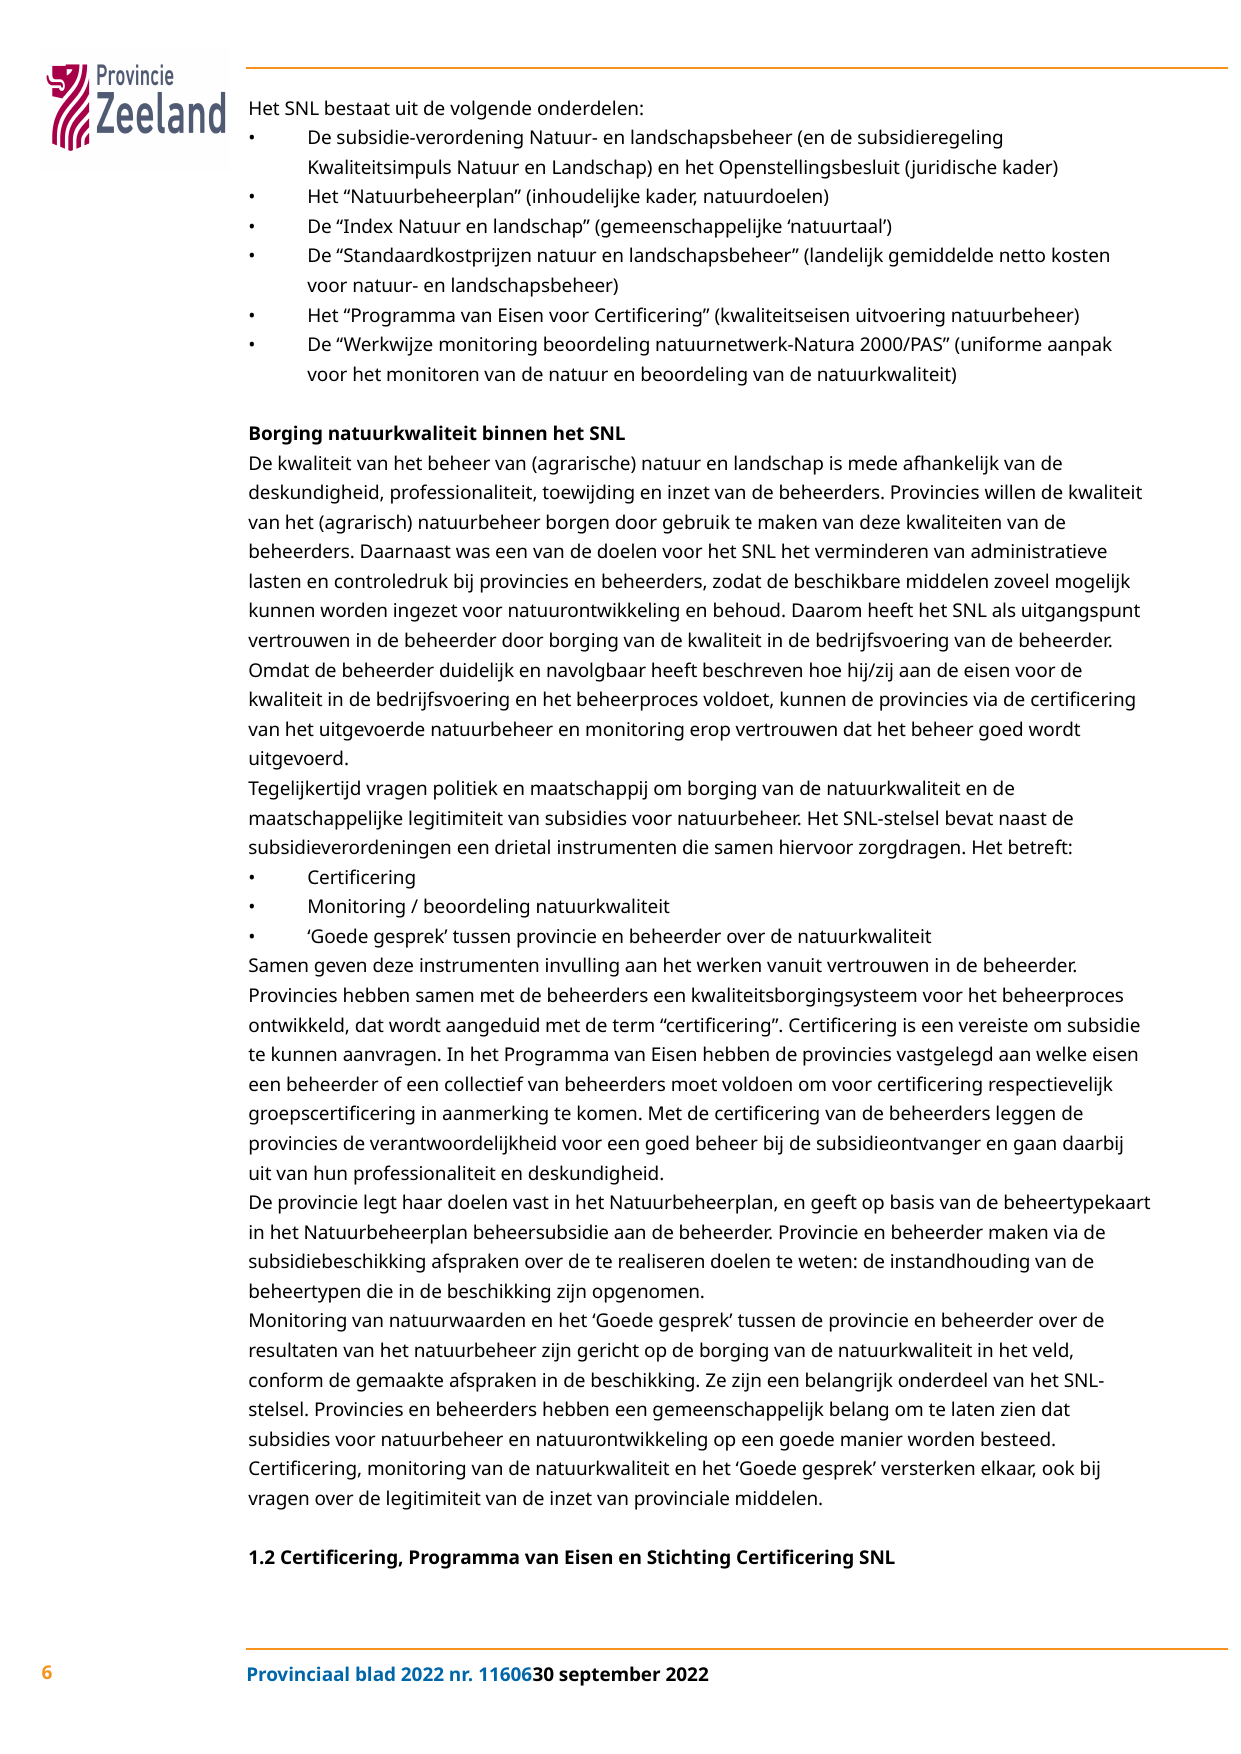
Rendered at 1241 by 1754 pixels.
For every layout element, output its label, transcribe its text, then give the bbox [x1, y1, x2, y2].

list De “Index Natuur en landschap” (gemeenschappelijke ‘natuurtaal’) [248, 213, 1152, 239]
list ‘Goede gesprek’ tussen provincie en beheerder over de natuurkwaliteit [248, 923, 1152, 949]
text Tegelijkertijd vragen politiek en maatschappij om borging van de natuurkwaliteit en de maatschappelijke legitimiteit van subsidies voor natuurbeheer. Het SNL-stelsel bevat naast de subsidieverordeningen een drietal instrumenten die samen hiervoor zorgdragen. Het betreft: [248, 775, 1152, 860]
text Certificering, monitoring van de natuurkwaliteit en het ‘Goede gesprek’ versterken elkaar, ook bij vragen over de legitimiteit van de inzet van provinciale middelen. [248, 1456, 1152, 1511]
list De “Standaardkostprijzen natuur en landschapsbeheer” (landelijk gemiddelde netto kosten voor natuur- en landschapsbeheer) [248, 243, 1152, 298]
list De subsidie-verordening Natuur- en landschapsbeheer (en de subsidieregeling Kwaliteitsimpuls Natuur en Landschap) en het Openstellingsbesluit (juridische kader) [248, 124, 1152, 180]
text Samen geven deze instrumenten invulling aan het werken vanuit vertrouwen in de beheerder. [248, 953, 1152, 978]
list Het “Natuurbeheerplan” (inhoudelijke kader, natuurdoelen) [248, 183, 1152, 209]
text Monitoring van natuurwaarden en het ‘Goede gesprek’ tussen de provincie en beheerder over de resultaten van het natuurbeheer zijn gericht op de borging van de natuurkwaliteit in het veld, conform de gemaakte afspraken in de beschikking. Ze zijn een belangrijk onderdeel van het SNL-stelsel. Provincies en beheerders hebben een gemeenschappelijk belang om te laten zien dat subsidies voor natuurbeheer en natuurontwikkeling op een goede manier worden besteed. [248, 1308, 1152, 1452]
list Monitoring / beoordeling natuurkwaliteit [248, 893, 1152, 919]
list Het “Programma van Eisen voor Certificering” (kwaliteitseisen uitvoering natuurbeheer) [248, 302, 1152, 328]
text De kwaliteit van het beheer van (agrarische) natuur en landschap is mede afhankelijk van de deskundigheid, professionaliteit, toewijding en inzet van de beheerders. Provincies willen de kwaliteit van het (agrarisch) natuurbeheer borgen door gebruik te maken van deze kwaliteiten van de beheerders. Daarnaast was een van de doelen voor het SNL het verminderen van administratieve lasten en controledruk bij provincies en beheerders, zodat de beschikbare middelen zoveel mogelijk kunnen worden ingezet voor natuurontwikkeling en behoud. Daarom heeft het SNL als uitgangspunt vertrouwen in de beheerder door borging van de kwaliteit in de bedrijfsvoering van de beheerder. Omdat de beheerder duidelijk en navolgbaar heeft beschreven hoe hij/zij aan de eisen voor de kwaliteit in de bedrijfsvoering en het beheerproces voldoet, kunnen de provincies via de certificering van het uitgevoerde natuurbeheer en monitoring erop vertrouwen dat het beheer goed wordt uitgevoerd. [248, 450, 1152, 771]
picture [41, 47, 231, 172]
text Borging natuurkwaliteit binnen het SNL [248, 420, 1152, 446]
text 1.2 Certificering, Programma van Eisen en Stichting Certificering SNL [248, 1544, 1152, 1570]
list Certificering [248, 864, 1152, 890]
text De provincie legt haar doelen vast in het Natuurbeheerplan, en geeft op basis van de beheertypekaart in het Natuurbeheerplan beheersubsidie aan de beheerder. Provincie en beheerder maken via de subsidiebeschikking afspraken over de te realiseren doelen te weten: de instandhouding van de beheertypen die in de beschikking zijn opgenomen. [248, 1189, 1152, 1304]
text Provincies hebben samen met de beheerders een kwaliteitsborgingsysteem voor het beheerproces ontwikkeld, dat wordt aangeduid met de term “certificering”. Certificering is een vereiste om subsidie te kunnen aanvragen. In het Programma van Eisen hebben de provincies vastgelegd aan welke eisen een beheerder of een collectief van beheerders moet voldoen om voor certificering respectievelijk groepscertificering in aanmerking te komen. Met de certificering van de beheerders leggen de provincies de verantwoordelijkheid voor een goed beheer bij de subsidieontvanger en gaan daarbij uit van hun professionaliteit en deskundigheid. [248, 982, 1152, 1186]
list De “Werkwijze monitoring beoordeling natuurnetwerk-Natura 2000/PAS” (uniforme aanpak voor het monitoren van de natuur en beoordeling van de natuurkwaliteit) [248, 331, 1152, 387]
text Het SNL bestaat uit de volgende onderdelen: [248, 95, 1152, 121]
